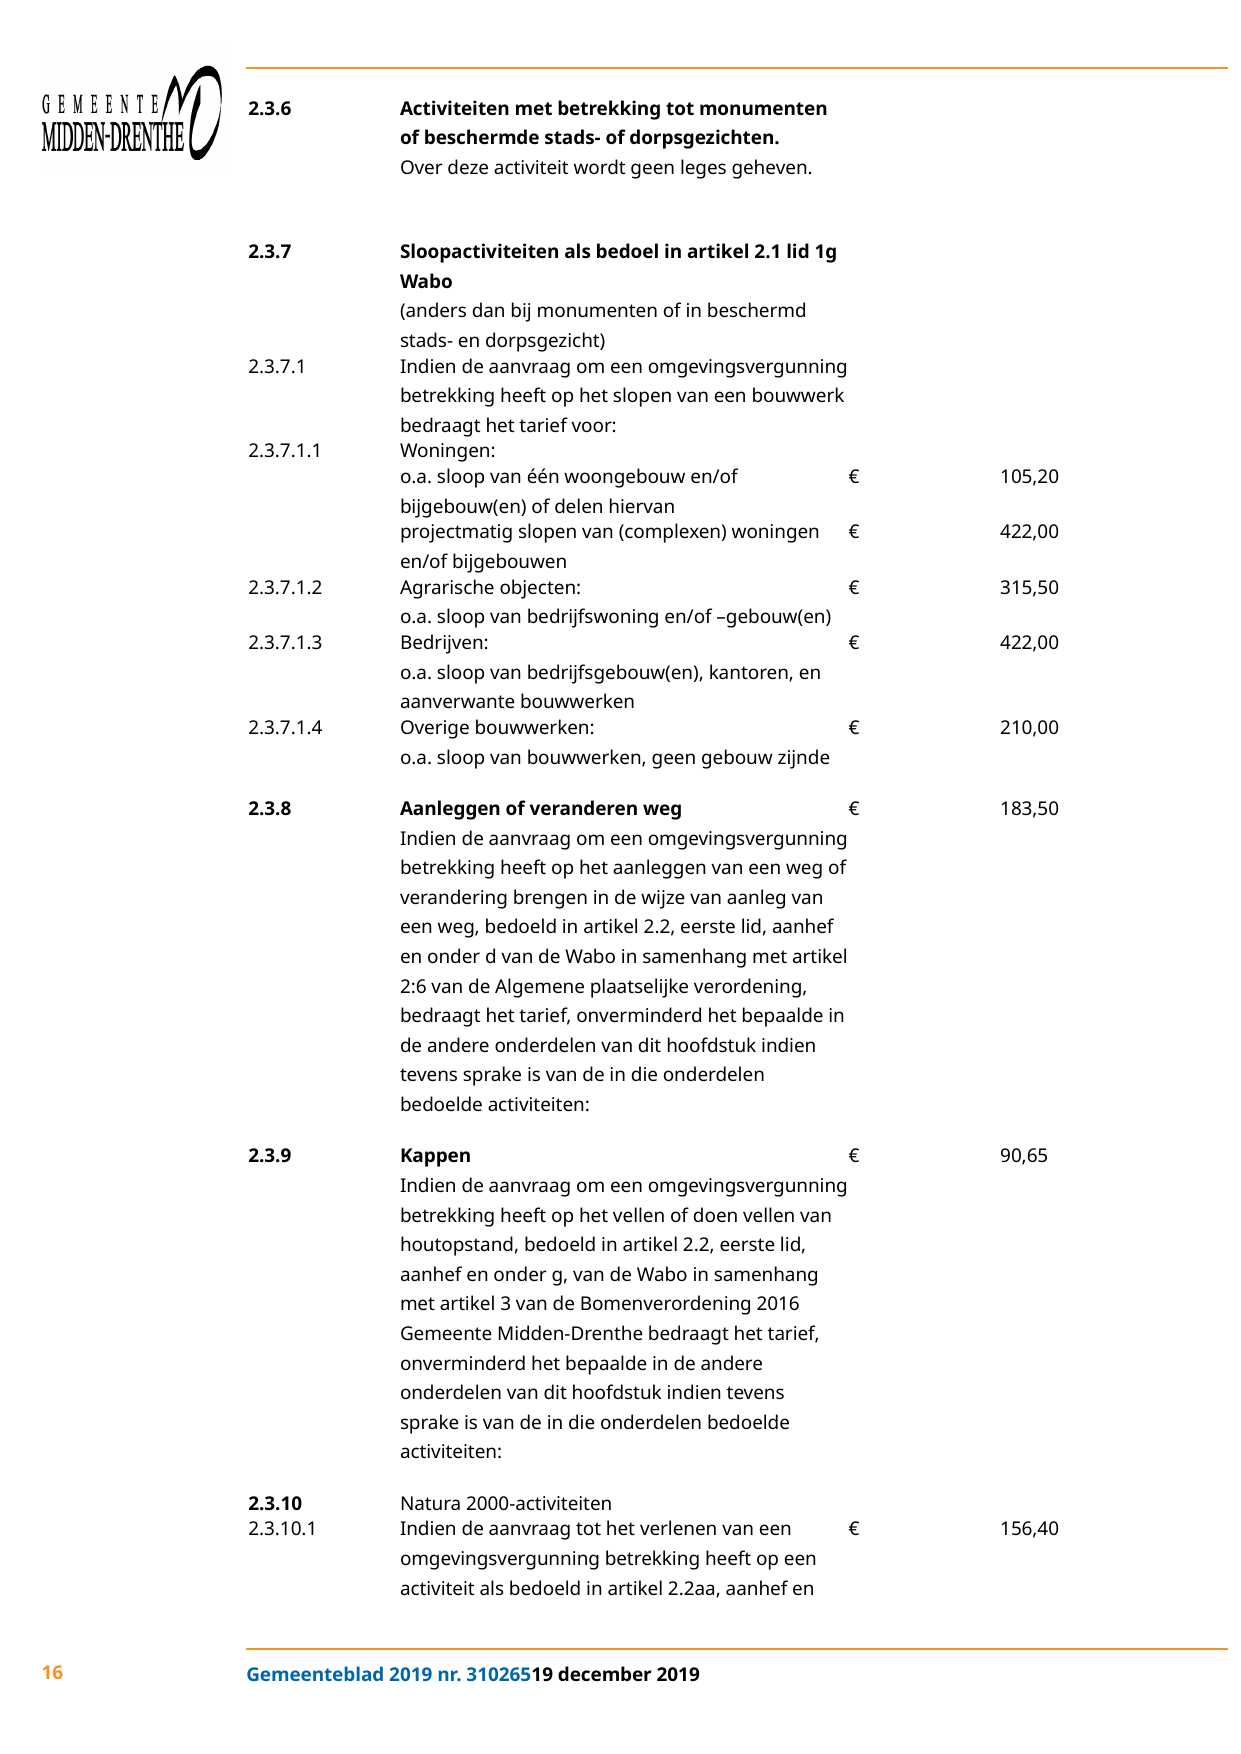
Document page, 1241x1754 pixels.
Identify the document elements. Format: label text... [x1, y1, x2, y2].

table_cell [400, 1117, 848, 1143]
table_cell [400, 180, 848, 205]
table_header 2.3.7 [248, 238, 400, 353]
table_cell € [848, 629, 1000, 714]
table_cell Agrarische objecten: o.a. sloop van bedrijfswoning en/of –gebouw(en) [400, 574, 848, 629]
table_cell [848, 438, 1000, 463]
table_cell projectmatig slopen van (complexen) woningen en/of bijgebouwen [400, 519, 848, 574]
picture [41, 47, 231, 172]
table_cell o.a. sloop van één woongebouw en/of bijgebouw(en) of delen hiervan [400, 464, 848, 519]
table_cell 2.3.10.1 [248, 1516, 400, 1601]
table_cell € [848, 574, 1000, 629]
table_cell [1000, 438, 1152, 463]
table_cell [1000, 353, 1152, 438]
table_cell [248, 1464, 400, 1490]
table_cell 2.3.10 [248, 1490, 400, 1516]
table_cell Kappen Indien de aanvraag om een omgevingsvergunning betrekking heeft op het vellen of doen vellen van houtopstand, bedoeld in artikel 2.2, eerste lid, aanhef en onder g, van de Wabo in samenhang met artikel 3 van de Bomenverordening 2016 Gemeente Midden-Drenthe bedraagt het tarief, onverminderd het bepaalde in de andere onderdelen van dit hoofdstuk indien tevens sprake is van de in die onderdelen bedoelde activiteiten: [400, 1143, 848, 1464]
table_cell [248, 464, 400, 519]
table_cell [1000, 1464, 1152, 1490]
table_cell [848, 1117, 1000, 1143]
table_cell [1000, 1117, 1152, 1143]
table_cell Woningen: [400, 438, 848, 463]
table_header [1000, 238, 1152, 353]
table_cell [400, 770, 848, 795]
table_cell [1000, 1490, 1152, 1516]
table_cell [848, 353, 1000, 438]
table_cell [248, 519, 400, 574]
table_cell 2.3.7.1 [248, 353, 400, 438]
table_cell 422,00 [1000, 629, 1152, 714]
table_cell Overige bouwwerken: o.a. sloop van bouwwerken, geen gebouw zijnde [400, 714, 848, 769]
table_header Sloopactiviteiten als bedoel in artikel 2.1 lid 1g Wabo (anders dan bij monumenten of in beschermd stads- en dorpsgezicht) [400, 238, 848, 353]
table_cell Indien de aanvraag om een omgevingsvergunning betrekking heeft op het slopen van een bouwwerk bedraagt het tarief voor: [400, 353, 848, 438]
table_cell 156,40 [1000, 1516, 1152, 1601]
table_cell [1000, 95, 1152, 180]
table_cell 105,20 [1000, 464, 1152, 519]
table_cell Indien de aanvraag tot het verlenen van een omgevingsvergunning betrekking heeft op een activiteit als bedoeld in artikel 2.2aa, aanhef en [400, 1516, 848, 1601]
table_cell 90,65 [1000, 1143, 1152, 1464]
table_cell Activiteiten met betrekking tot monumenten of beschermde stads- of dorpsgezichten. Over deze activiteit wordt geen leges geheven. [400, 95, 848, 180]
table_cell [848, 95, 1000, 180]
table_cell € [848, 519, 1000, 574]
table_header [848, 238, 1000, 353]
table_cell 2.3.7.1.1 [248, 438, 400, 463]
table_cell € [848, 1516, 1000, 1601]
table_cell 2.3.9 [248, 1143, 400, 1464]
table_cell 2.3.7.1.2 [248, 574, 400, 629]
table_cell [1000, 180, 1152, 205]
table_cell Natura 2000-activiteiten [400, 1490, 848, 1516]
table_cell [248, 1117, 400, 1143]
table_cell € [848, 464, 1000, 519]
table_cell [848, 770, 1000, 795]
table_cell [848, 180, 1000, 205]
table_cell [248, 180, 400, 205]
table_cell [1000, 770, 1152, 795]
table_cell € [848, 714, 1000, 769]
table_cell 2.3.7.1.4 [248, 714, 400, 769]
table_cell 315,50 [1000, 574, 1152, 629]
table_cell 183,50 [1000, 795, 1152, 1117]
table_cell 2.3.6 [248, 95, 400, 180]
table_cell [400, 1464, 848, 1490]
table_cell € [848, 1143, 1000, 1464]
table_cell 210,00 [1000, 714, 1152, 769]
table_cell Aanleggen of veranderen weg Indien de aanvraag om een omgevingsvergunning betrekking heeft op het aanleggen van een weg of verandering brengen in de wijze van aanleg van een weg, bedoeld in artikel 2.2, eerste lid, aanhef en onder d van de Wabo in samenhang met artikel 2:6 van de Algemene plaatselijke verordening, bedraagt het tarief, onverminderd het bepaalde in de andere onderdelen van dit hoofdstuk indien tevens sprake is van de in die onderdelen bedoelde activiteiten: [400, 795, 848, 1117]
table_cell Bedrijven: o.a. sloop van bedrijfsgebouw(en), kantoren, en aanverwante bouwwerken [400, 629, 848, 714]
table_cell [848, 1464, 1000, 1490]
table_cell 422,00 [1000, 519, 1152, 574]
table_cell 2.3.7.1.3 [248, 629, 400, 714]
table_cell [248, 770, 400, 795]
table_cell € [848, 795, 1000, 1117]
table_cell [848, 1490, 1000, 1516]
table_cell 2.3.8 [248, 795, 400, 1117]
